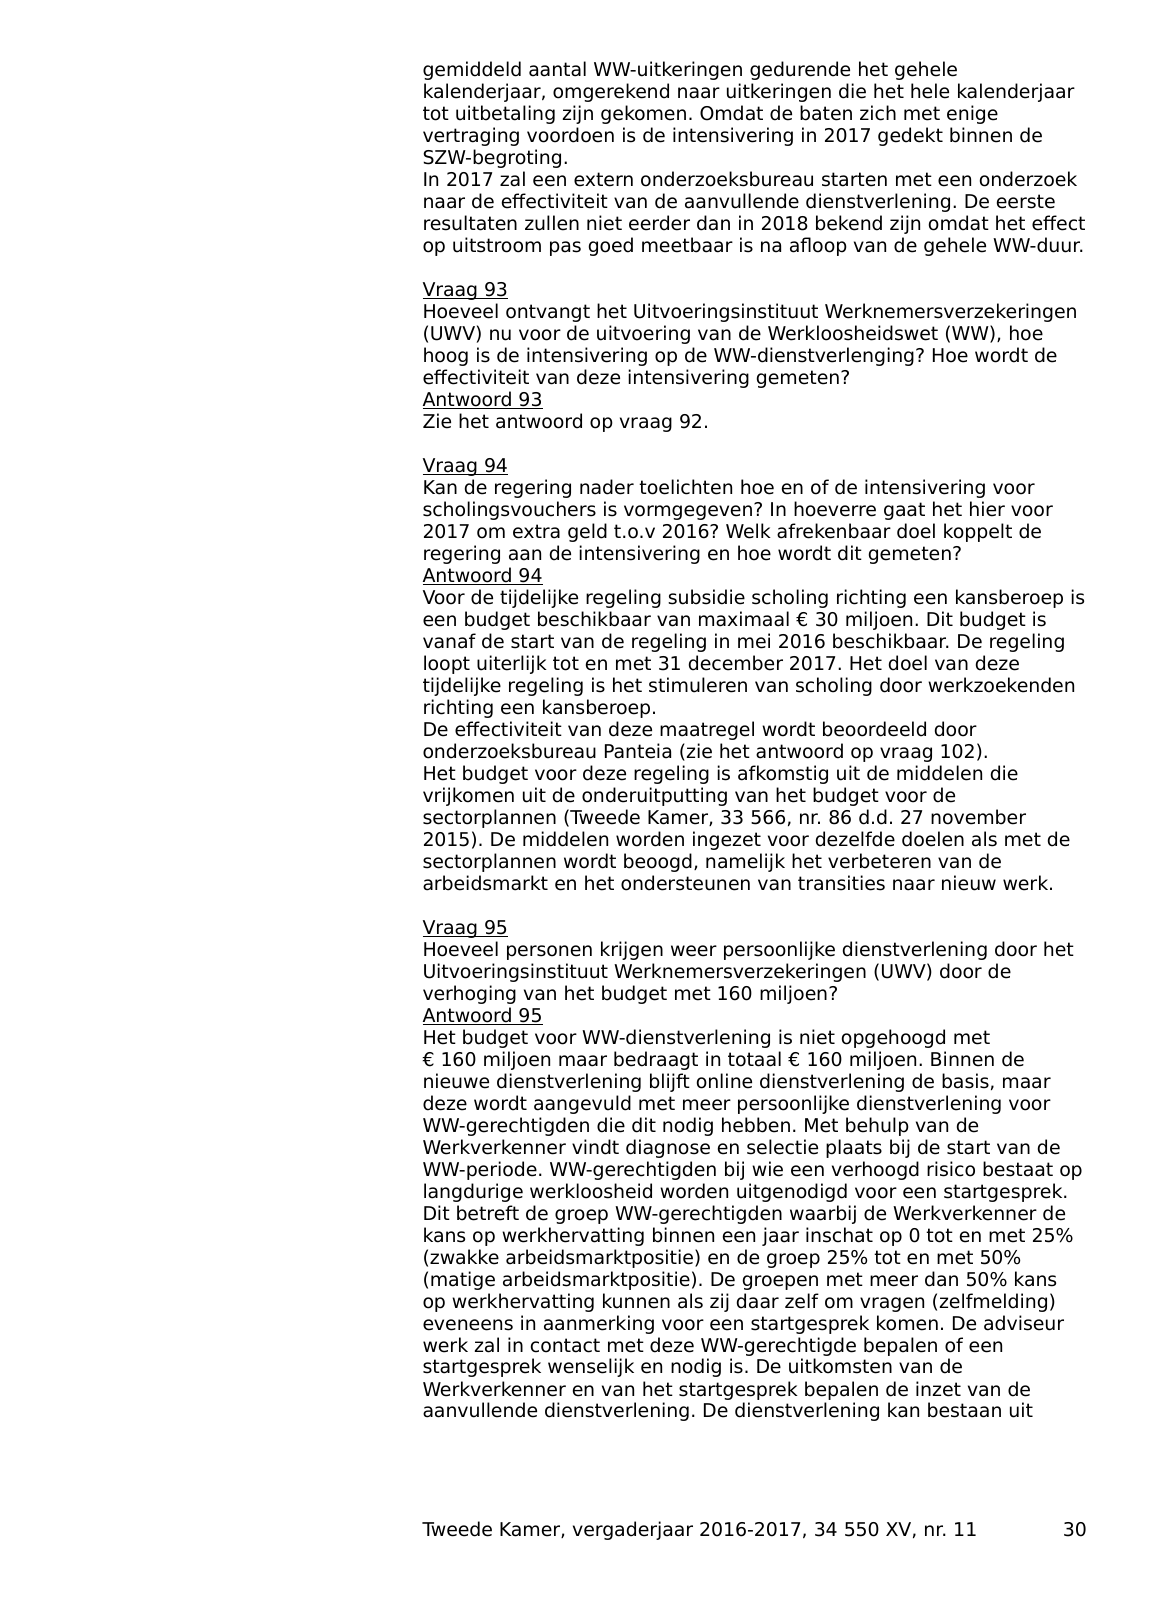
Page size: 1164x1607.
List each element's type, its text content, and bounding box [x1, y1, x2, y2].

text Voor de tijdelijke regeling subsidie scholing richting een kansberoep is een budget beschikbaar van maximaal € 30 miljoen. Dit budget is vanaf de start van de regeling in mei 2016 beschikbaar. De regeling loopt uiterlijk tot en met 31 december 2017. Het doel van deze tijdelijke regeling is het stimuleren van scholing door werkzoekenden richting een kansberoep. [422, 587, 1087, 719]
text De effectiviteit van deze maatregel wordt beoordeeld door onderzoeksbureau Panteia (zie het antwoord op vraag 102). [422, 719, 1087, 763]
text Antwoord 93 [422, 389, 1087, 411]
text Kan de regering nader toelichten hoe en of de intensivering voor scholingsvouchers is vormgegeven? In hoeverre gaat het hier voor 2017 om extra geld t.o.v 2016? Welk afrekenbaar doel koppelt de regering aan de intensivering en hoe wordt dit gemeten? [422, 477, 1087, 565]
text Antwoord 94 [422, 565, 1087, 587]
text Vraag 94 [422, 455, 1087, 477]
text Antwoord 95 [422, 1005, 1087, 1027]
text Het budget voor deze regeling is afkomstig uit de middelen die vrijkomen uit de onderuitputting van het budget voor de sectorplannen (Tweede Kamer, 33 566, nr. 86 d.d. 27 november 2015). De middelen worden ingezet voor dezelfde doelen als met de sectorplannen wordt beoogd, namelijk het verbeteren van de arbeidsmarkt en het ondersteunen van transities naar nieuw werk. [422, 763, 1087, 895]
text Hoeveel personen krijgen weer persoonlijke dienstverlening door het Uitvoeringsinstituut Werknemersverzekeringen (UWV) door de verhoging van het budget met 160 miljoen? [422, 939, 1087, 1005]
text Vraag 95 [422, 917, 1087, 939]
text Hoeveel ontvangt het Uitvoeringsinstituut Werknemersverzekeringen (UWV) nu voor de uitvoering van de Werkloosheidswet (WW), hoe hoog is de intensivering op de WW-dienstverlenging? Hoe wordt de effectiviteit van deze intensivering gemeten? [422, 301, 1087, 389]
text Zie het antwoord op vraag 92. [422, 411, 1087, 433]
text gemiddeld aantal WW-uitkeringen gedurende het gehele kalenderjaar, omgerekend naar uitkeringen die het hele kalenderjaar tot uitbetaling zijn gekomen. Omdat de baten zich met enige vertraging voordoen is de intensivering in 2017 gedekt binnen de SZW-begroting. [422, 59, 1087, 169]
text Het budget voor WW-dienstverlening is niet opgehoogd met € 160 miljoen maar bedraagt in totaal € 160 miljoen. Binnen de nieuwe dienstverlening blijft online dienstverlening de basis, maar deze wordt aangevuld met meer persoonlijke dienstverlening voor WW-gerechtigden die dit nodig hebben. Met behulp van de Werkverkenner vindt diagnose en selectie plaats bij de start van de WW-periode. WW-gerechtigden bij wie een verhoogd risico bestaat op langdurige werkloosheid worden uitgenodigd voor een startgesprek. Dit betreft de groep WW-gerechtigden waarbij de Werkverkenner de kans op werkhervatting binnen een jaar inschat op 0 tot en met 25% (zwakke arbeidsmarktpositie) en de groep 25% tot en met 50% (matige arbeidsmarktpositie). De groepen met meer dan 50% kans op werkhervatting kunnen als zij daar zelf om vragen (zelfmelding) eveneens in aanmerking voor een startgesprek komen. De adviseur werk zal in contact met deze WW-gerechtigde bepalen of een startgesprek wenselijk en nodig is. De uitkomsten van de Werkverkenner en van het startgesprek bepalen de inzet van de aanvullende dienstverlening. De dienstverlening kan bestaan uit [422, 1027, 1087, 1422]
text Vraag 93 [422, 279, 1087, 301]
text In 2017 zal een extern onderzoeksbureau starten met een onderzoek naar de effectiviteit van de aanvullende dienstverlening. De eerste resultaten zullen niet eerder dan in 2018 bekend zijn omdat het effect op uitstroom pas goed meetbaar is na afloop van de gehele WW-duur. [422, 169, 1087, 257]
